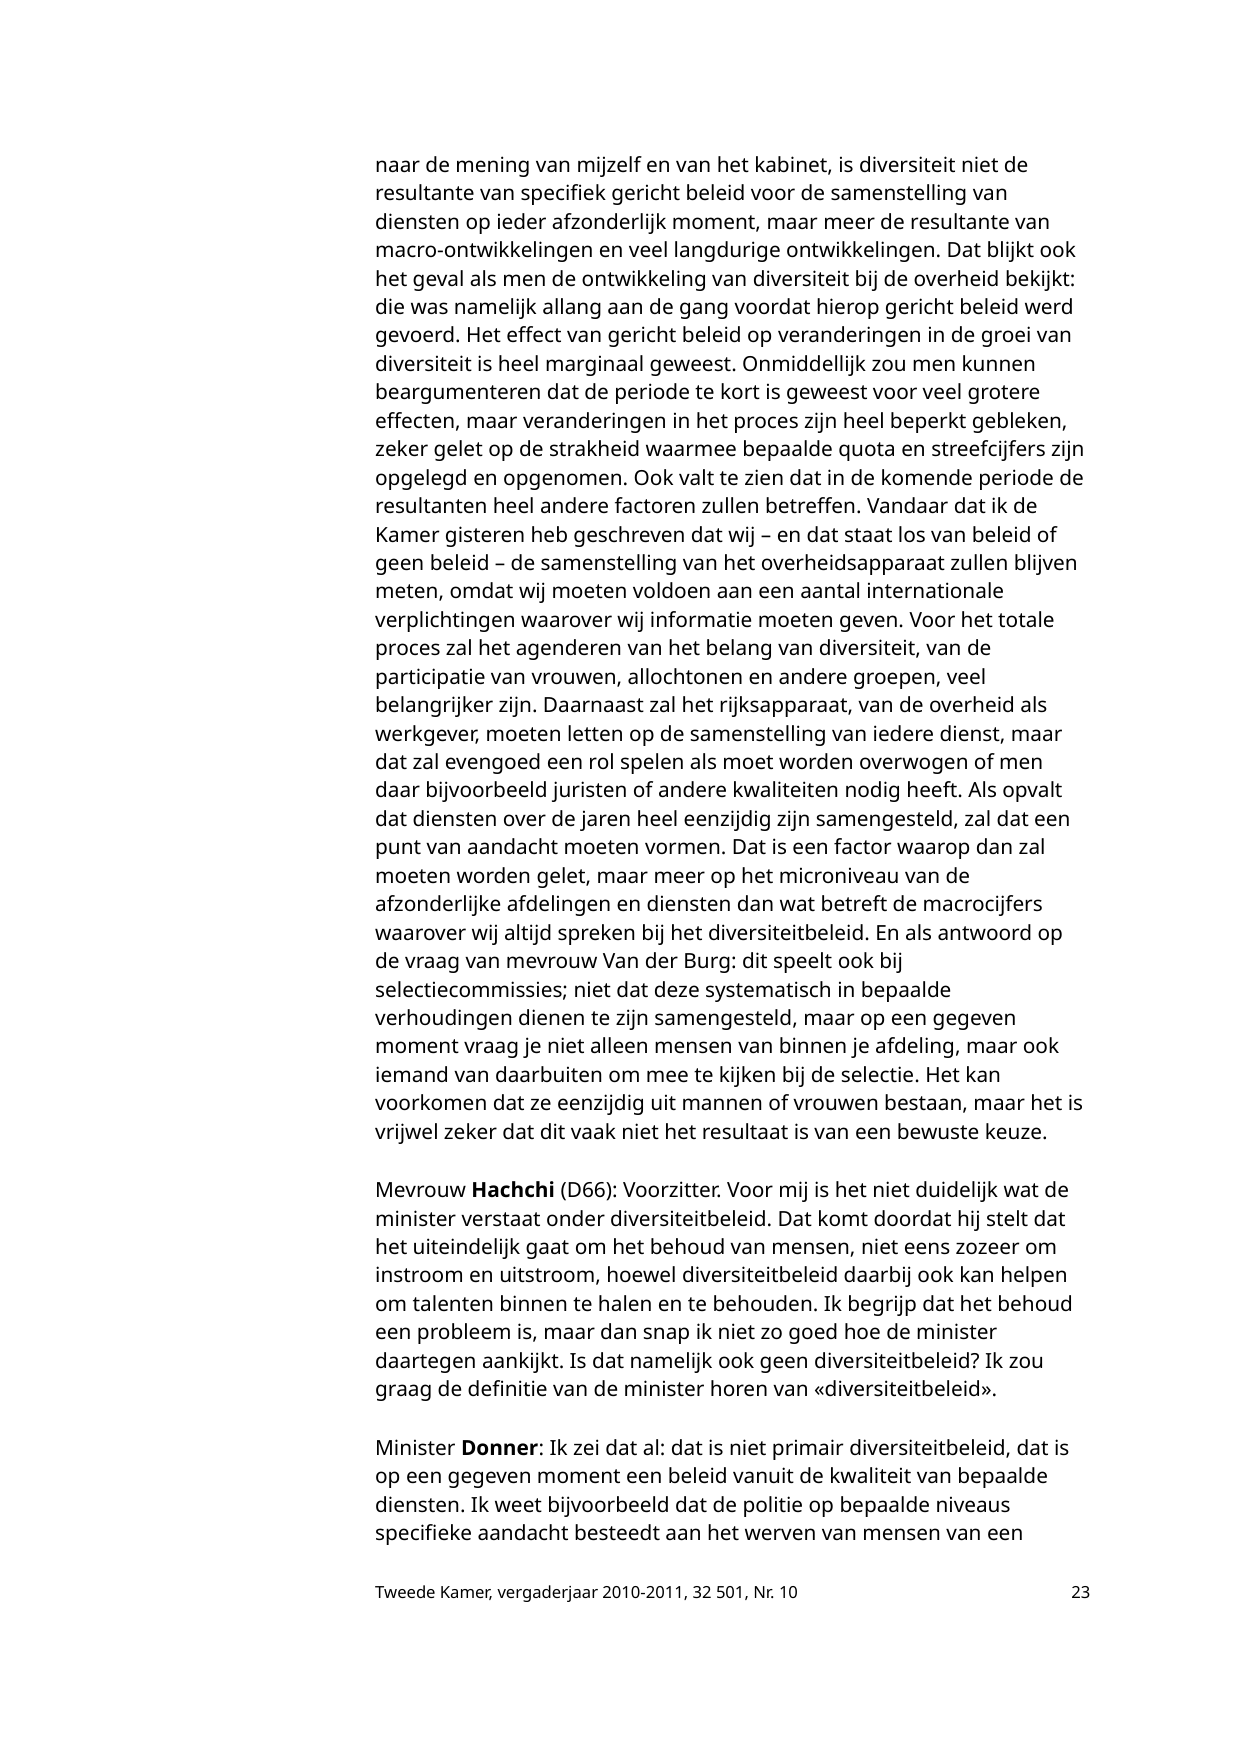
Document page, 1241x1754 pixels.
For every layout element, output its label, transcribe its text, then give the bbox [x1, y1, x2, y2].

text Mevrouw Hachchi (D66): Voorzitter. Voor mij is het niet duidelijk wat de minister verstaat onder diversiteitbeleid. Dat komt doordat hij stelt dat het uiteindelijk gaat om het behoud van mensen, niet eens zozeer om instroom en uitstroom, hoewel diversiteitbeleid daarbij ook kan helpen om talenten binnen te halen en te behouden. Ik begrijp dat het behoud een probleem is, maar dan snap ik niet zo goed hoe de minister daartegen aankijkt. Is dat namelijk ook geen diversiteitbeleid? Ik zou graag de definitie van de minister horen van «diversiteitbeleid». [375, 1175, 1090, 1403]
text naar de mening van mijzelf en van het kabinet, is diversiteit niet de resultante van specifiek gericht beleid voor de samenstelling van diensten op ieder afzonderlijk moment, maar meer de resultante van macro-ontwikkelingen en veel langdurige ontwikkelingen. Dat blijkt ook het geval als men de ontwikkeling van diversiteit bij de overheid bekijkt: die was namelijk allang aan de gang voordat hierop gericht beleid werd gevoerd. Het effect van gericht beleid op veranderingen in de groei van diversiteit is heel marginaal geweest. Onmiddellijk zou men kunnen beargumenteren dat de periode te kort is geweest voor veel grotere effecten, maar veranderingen in het proces zijn heel beperkt gebleken, zeker gelet op de strakheid waarmee bepaalde quota en streefcijfers zijn opgelegd en opgenomen. Ook valt te zien dat in de komende periode de resultanten heel andere factoren zullen betreffen. Vandaar dat ik de Kamer gisteren heb geschreven dat wij – en dat staat los van beleid of geen beleid – de samenstelling van het overheidsapparaat zullen blijven meten, omdat wij moeten voldoen aan een aantal internationale verplichtingen waarover wij informatie moeten geven. Voor het totale proces zal het agenderen van het belang van diversiteit, van de participatie van vrouwen, allochtonen en andere groepen, veel belangrijker zijn. Daarnaast zal het rijksapparaat, van de overheid als werkgever, moeten letten op de samenstelling van iedere dienst, maar dat zal evengoed een rol spelen als moet worden overwogen of men daar bijvoorbeeld juristen of andere kwaliteiten nodig heeft. Als opvalt dat diensten over de jaren heel eenzijdig zijn samengesteld, zal dat een punt van aandacht moeten vormen. Dat is een factor waarop dan zal moeten worden gelet, maar meer op het microniveau van de afzonderlijke afdelingen en diensten dan wat betreft de macrocijfers waarover wij altijd spreken bij het diversiteitbeleid. En als antwoord op de vraag van mevrouw Van der Burg: dit speelt ook bij selectiecommissies; niet dat deze systematisch in bepaalde verhoudingen dienen te zijn samengesteld, maar op een gegeven moment vraag je niet alleen mensen van binnen je afdeling, maar ook iemand van daarbuiten om mee te kijken bij de selectie. Het kan voorkomen dat ze eenzijdig uit mannen of vrouwen bestaan, maar het is vrijwel zeker dat dit vaak niet het resultaat is van een bewuste keuze. [375, 150, 1090, 1145]
text Minister Donner: Ik zei dat al: dat is niet primair diversiteitbeleid, dat is op een gegeven moment een beleid vanuit de kwaliteit van bepaalde diensten. Ik weet bijvoorbeeld dat de politie op bepaalde niveaus specifieke aandacht besteedt aan het werven van mensen van een [375, 1433, 1090, 1547]
